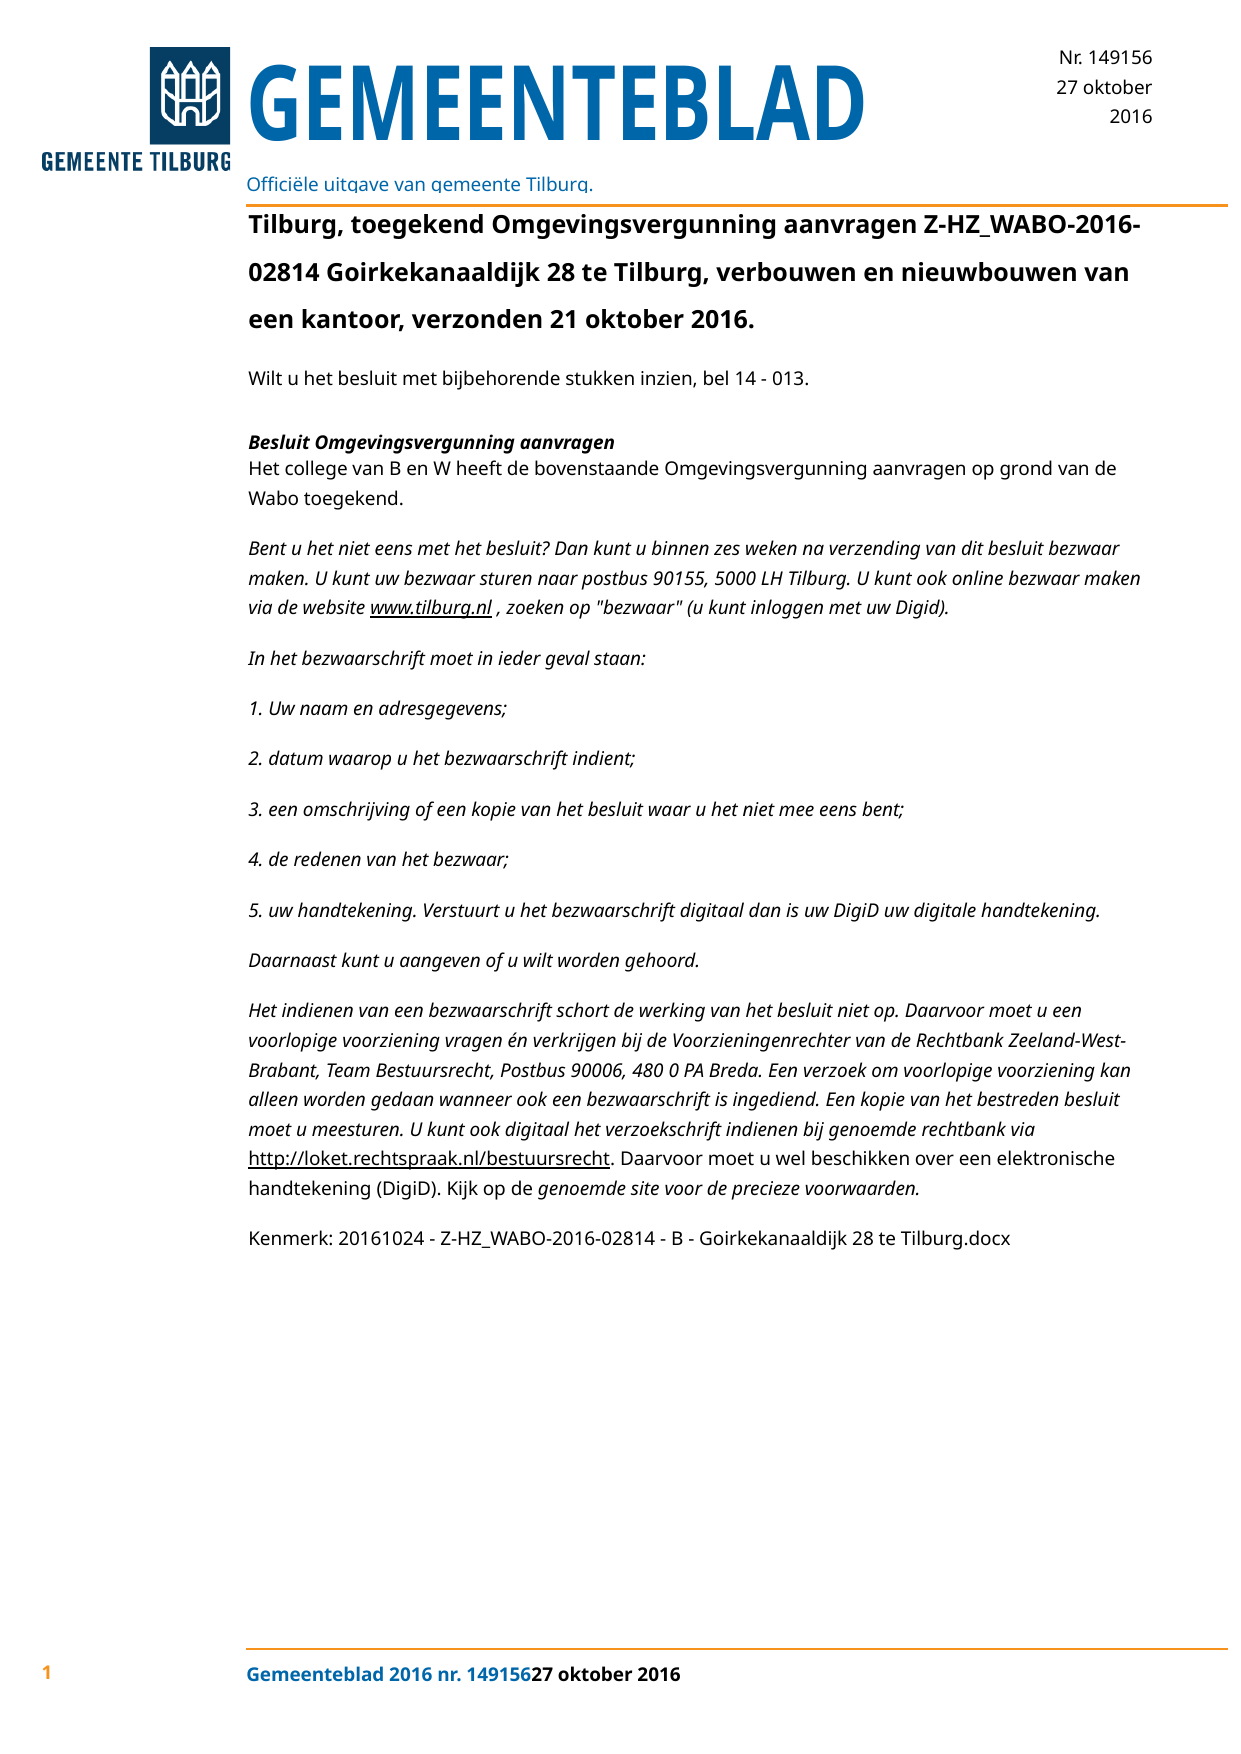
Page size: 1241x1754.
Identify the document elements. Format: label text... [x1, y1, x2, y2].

picture [41, 47, 231, 172]
text 5. uw handtekening. Verstuurt u het bezwaarschrift digitaal dan is uw DigiD uw digitale handtekening. [248, 897, 1152, 923]
text Het college van B en W heeft de bovenstaande Omgevingsvergunning aanvragen op grond van de Wabo toegekend. [248, 455, 1152, 511]
text Tilburg, toegekend Omgevingsvergunning aanvragen Z-HZ_WABO-2016-02814 Goirkekanaaldijk 28 te Tilburg, verbouwen en nieuwbouwen van een kantoor, verzonden 21 oktober 2016. [248, 207, 1152, 336]
text Wilt u het besluit met bijbehorende stukken inzien, bel 14 - 013. [248, 366, 1152, 391]
text Daarnaast kunt u aangeven of u wilt worden gehoord. [248, 947, 1152, 973]
text 2. datum waarop u het bezwaarschrift indient; [248, 746, 1152, 771]
text 3. een omschrijving of een kopie van het besluit waar u het niet mee eens bent; [248, 796, 1152, 822]
text Besluit Omgevingsvergunning aanvragen [248, 429, 1152, 455]
text Bent u het niet eens met het besluit? Dan kunt u binnen zes weken na verzending van dit besluit bezwaar maken. U kunt uw bezwaar sturen naar postbus 90155, 5000 LH Tilburg. U kunt ook online bezwaar maken via de website www.tilburg.nl , zoeken op "bezwaar" (u kunt inloggen met uw Digid). [248, 535, 1152, 620]
text Het indienen van een bezwaarschrift schort de werking van het besluit niet op. Daarvoor moet u een voorlopige voorziening vragen én verkrijgen bij de Voorzieningenrechter van de Rechtbank Zeeland-West-Brabant, Team Bestuursrecht, Postbus 90006, 480 0 PA Breda. Een verzoek om voorlopige voorziening kan alleen worden gedaan wanneer ook een bezwaarschrift is ingediend. Een kopie van het bestreden besluit moet u meesturen. U kunt ook digitaal het verzoekschrift indienen bij genoemde rechtbank via http://loket.rechtspraak.nl/bestuursrecht. Daarvoor moet u wel beschikken over een elektronische handtekening (DigiD). Kijk op de genoemde site voor de precieze voorwaarden. [248, 998, 1152, 1201]
text 4. de redenen van het bezwaar; [248, 846, 1152, 872]
text 1. Uw naam en adresgegevens; [248, 695, 1152, 721]
text In het bezwaarschrift moet in ieder geval staan: [248, 645, 1152, 671]
text Kenmerk: 20161024 - Z-HZ_WABO-2016-02814 - B - Goirkekanaaldijk 28 te Tilburg.docx [248, 1226, 1152, 1251]
